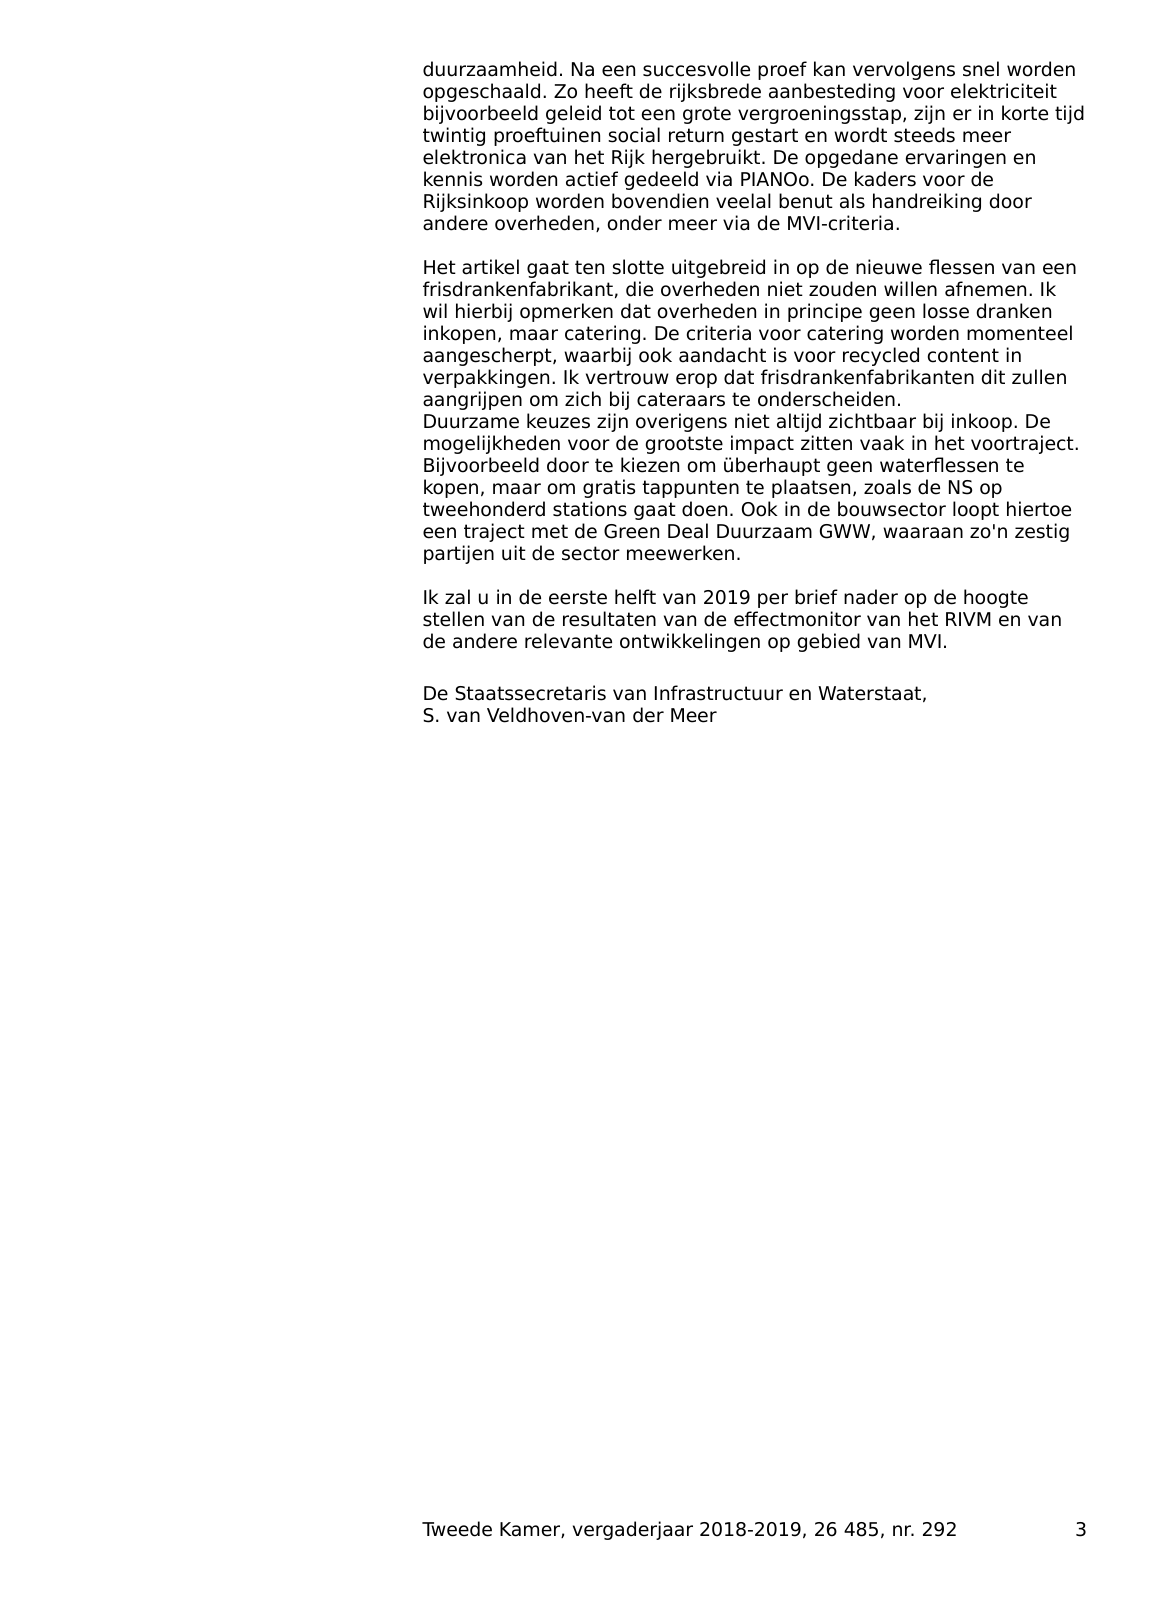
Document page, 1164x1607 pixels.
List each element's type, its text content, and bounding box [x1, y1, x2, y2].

text duurzaamheid. Na een succesvolle proef kan vervolgens snel worden opgeschaald. Zo heeft de rijksbrede aanbesteding voor elektriciteit bijvoorbeeld geleid tot een grote vergroeningsstap, zijn er in korte tijd twintig proeftuinen social return gestart en wordt steeds meer elektronica van het Rijk hergebruikt. De opgedane ervaringen en kennis worden actief gedeeld via PIANOo. De kaders voor de Rijksinkoop worden bovendien veelal benut als handreiking door andere overheden, onder meer via de MVI-criteria. [422, 59, 1087, 235]
text Ik zal u in de eerste helft van 2019 per brief nader op de hoogte stellen van de resultaten van de effectmonitor van het RIVM en van de andere relevante ontwikkelingen op gebied van MVI. [422, 587, 1087, 653]
text Duurzame keuzes zijn overigens niet altijd zichtbaar bij inkoop. De mogelijkheden voor de grootste impact zitten vaak in het voortraject. Bijvoorbeeld door te kiezen om überhaupt geen waterflessen te kopen, maar om gratis tappunten te plaatsen, zoals de NS op tweehonderd stations gaat doen. Ook in de bouwsector loopt hiertoe een traject met de Green Deal Duurzaam GWW, waaraan zo'n zestig partijen uit de sector meewerken. [422, 411, 1087, 565]
text Het artikel gaat ten slotte uitgebreid in op de nieuwe flessen van een frisdrankenfabrikant, die overheden niet zouden willen afnemen. Ik wil hierbij opmerken dat overheden in principe geen losse dranken inkopen, maar catering. De criteria voor catering worden momenteel aangescherpt, waarbij ook aandacht is voor recycled content in verpakkingen. Ik vertrouw erop dat frisdrankenfabrikanten dit zullen aangrijpen om zich bij cateraars te onderscheiden. [422, 257, 1087, 411]
text De Staatssecretaris van Infrastructuur en Waterstaat, S. van Veldhoven-van der Meer [422, 683, 1087, 727]
